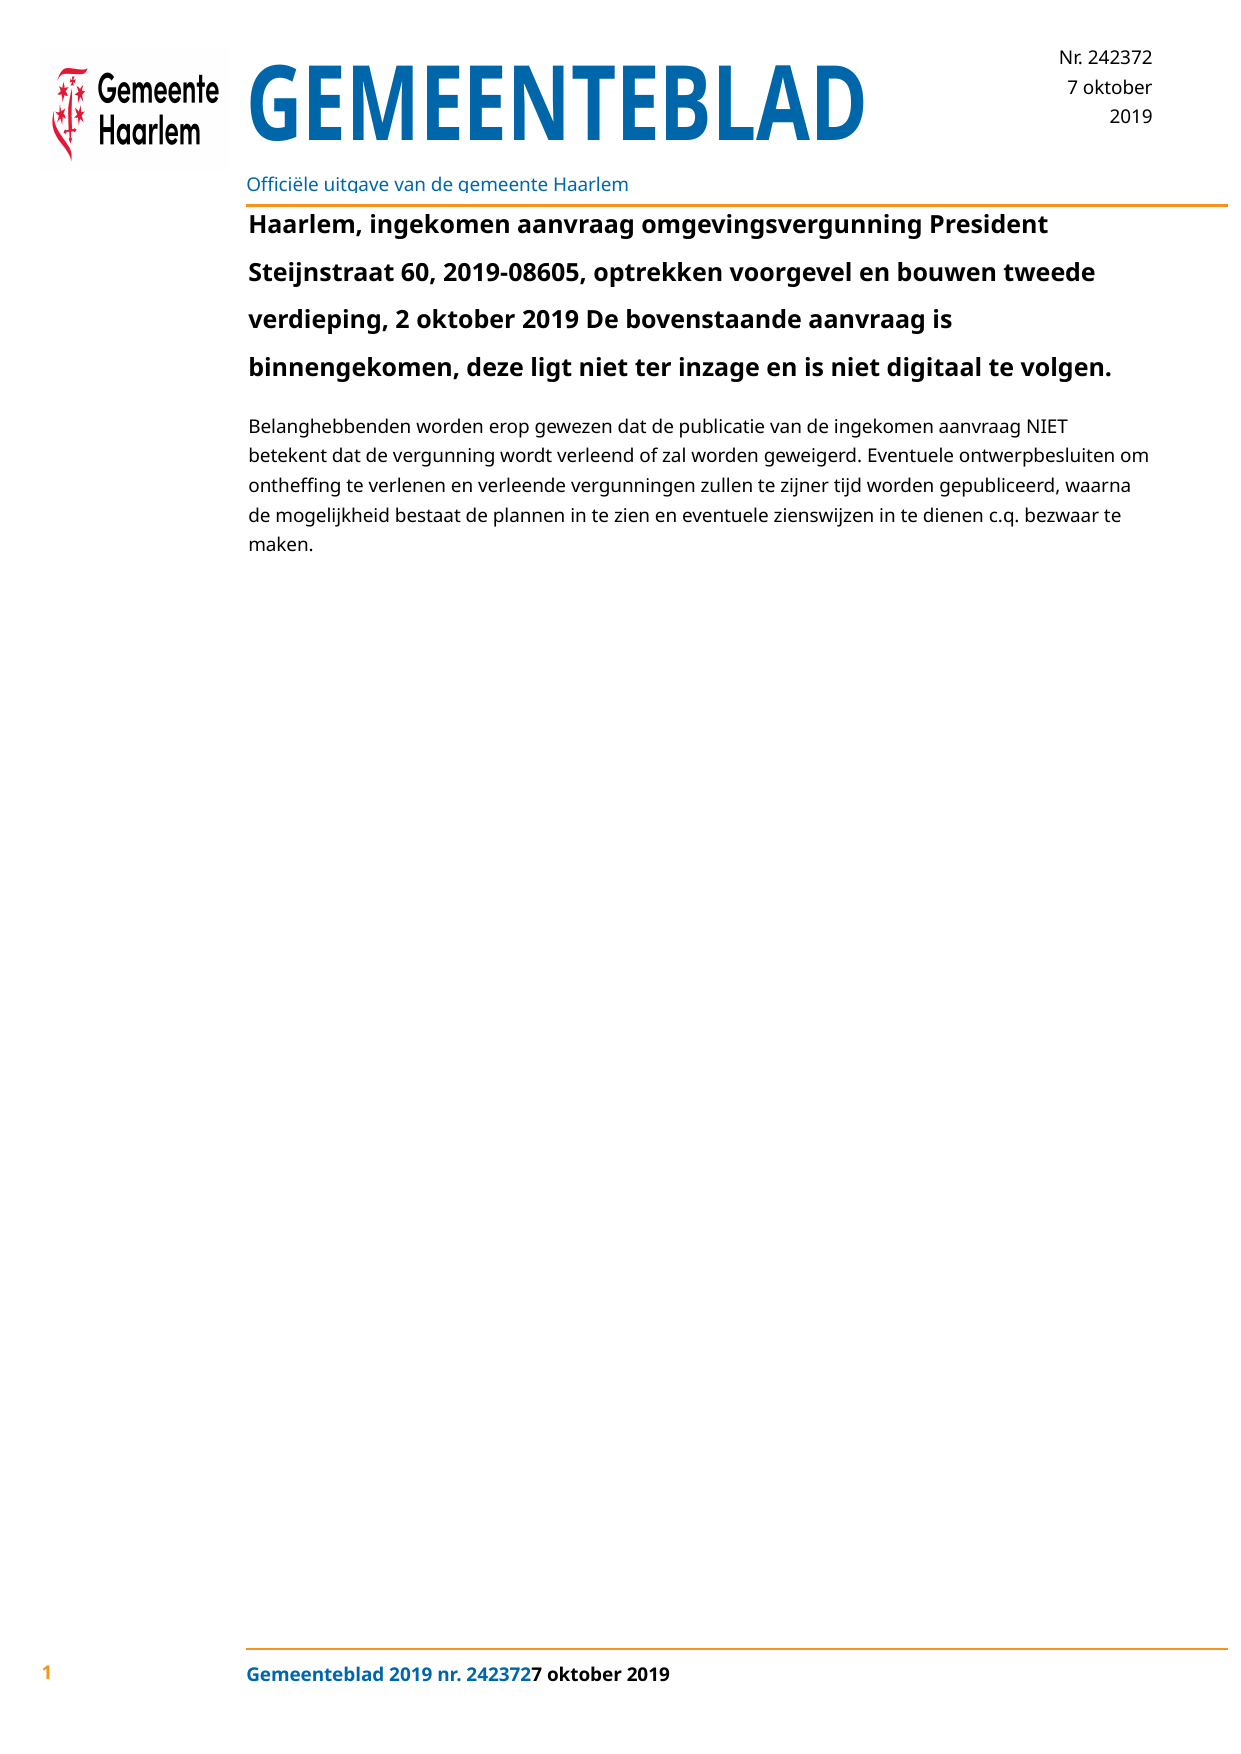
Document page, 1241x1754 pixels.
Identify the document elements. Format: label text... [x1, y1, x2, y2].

text Belanghebbenden worden erop gewezen dat de publicatie van de ingekomen aanvraag NIET betekent dat de vergunning wordt verleend of zal worden geweigerd. Eventuele ontwerpbesluiten om ontheffing te verlenen en verleende vergunningen zullen te zijner tijd worden gepubliceerd, waarna de mogelijkheid bestaat de plannen in te zien en eventuele zienswijzen in te dienen c.q. bezwaar te maken. [248, 413, 1152, 557]
picture [41, 47, 231, 172]
text Haarlem, ingekomen aanvraag omgevingsvergunning President Steijnstraat 60, 2019-08605, optrekken voorgevel en bouwen tweede verdieping, 2 oktober 2019 De bovenstaande aanvraag is binnengekomen, deze ligt niet ter inzage en is niet digitaal te volgen. [248, 207, 1152, 384]
